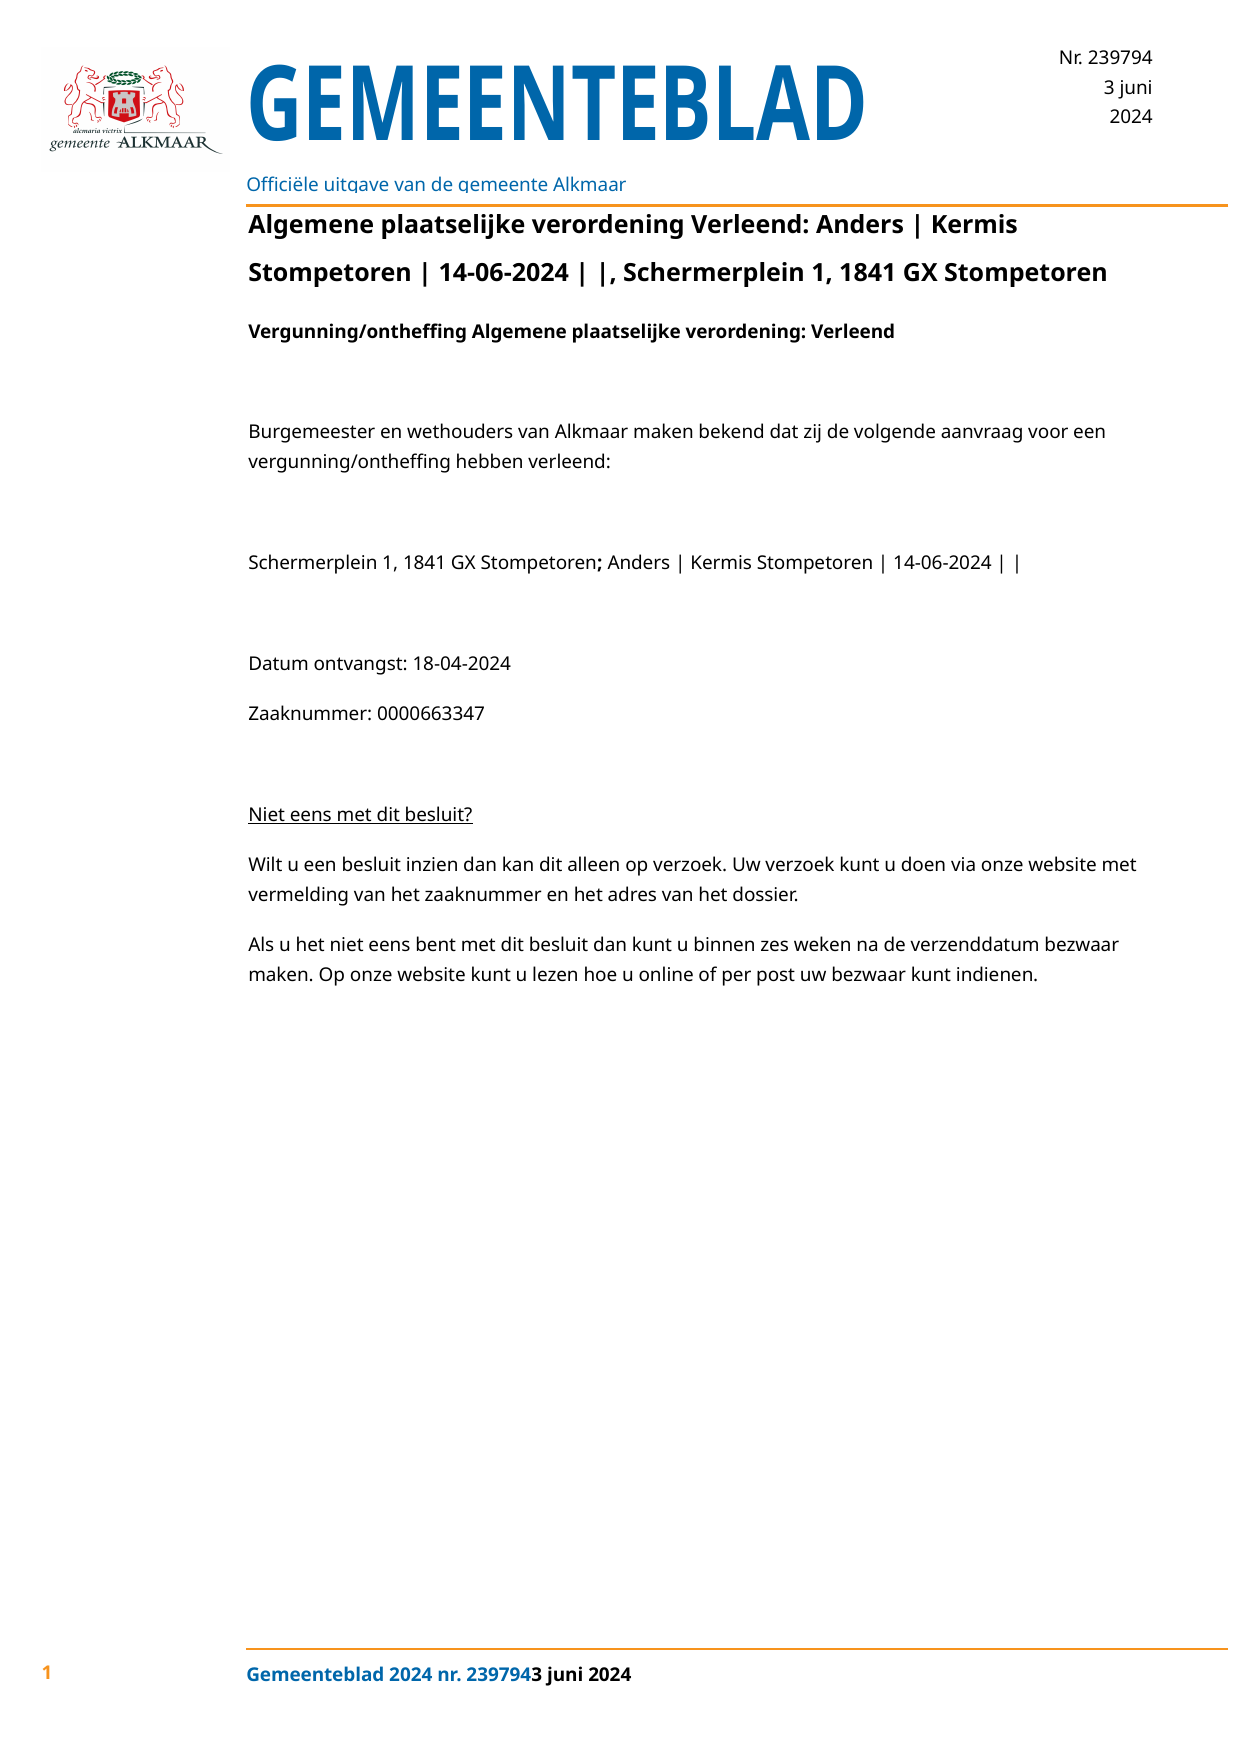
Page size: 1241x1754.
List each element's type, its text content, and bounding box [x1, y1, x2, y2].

text Vergunning/ontheffing Algemene plaatselijke verordening: Verleend [248, 318, 1152, 344]
text Als u het niet eens bent met dit besluit dan kunt u binnen zes weken na de verzenddatum bezwaar maken. Op onze website kunt u lezen hoe u online of per post uw bezwaar kunt indienen. [248, 932, 1152, 987]
text Zaaknummer: 0000663347 [248, 700, 1152, 726]
text Algemene plaatselijke verordening Verleend: Anders | Kermis Stompetoren | 14-06-2024 | |, Schermerplein 1, 1841 GX Stompetoren [248, 207, 1152, 288]
picture [41, 47, 231, 172]
text Burgemeester en wethouders van Alkmaar maken bekend dat zij de volgende aanvraag voor een vergunning/ontheffing hebben verleend: [248, 419, 1152, 474]
text Datum ontvangst: 18-04-2024 [248, 650, 1152, 676]
text Schermerplein 1, 1841 GX Stompetoren; Anders | Kermis Stompetoren | 14-06-2024 | | [248, 549, 1152, 575]
text Niet eens met dit besluit? [248, 801, 1152, 827]
text Wilt u een besluit inzien dan kan dit alleen op verzoek. Uw verzoek kunt u doen via onze website met vermelding van het zaaknummer en het adres van het dossier. [248, 852, 1152, 907]
